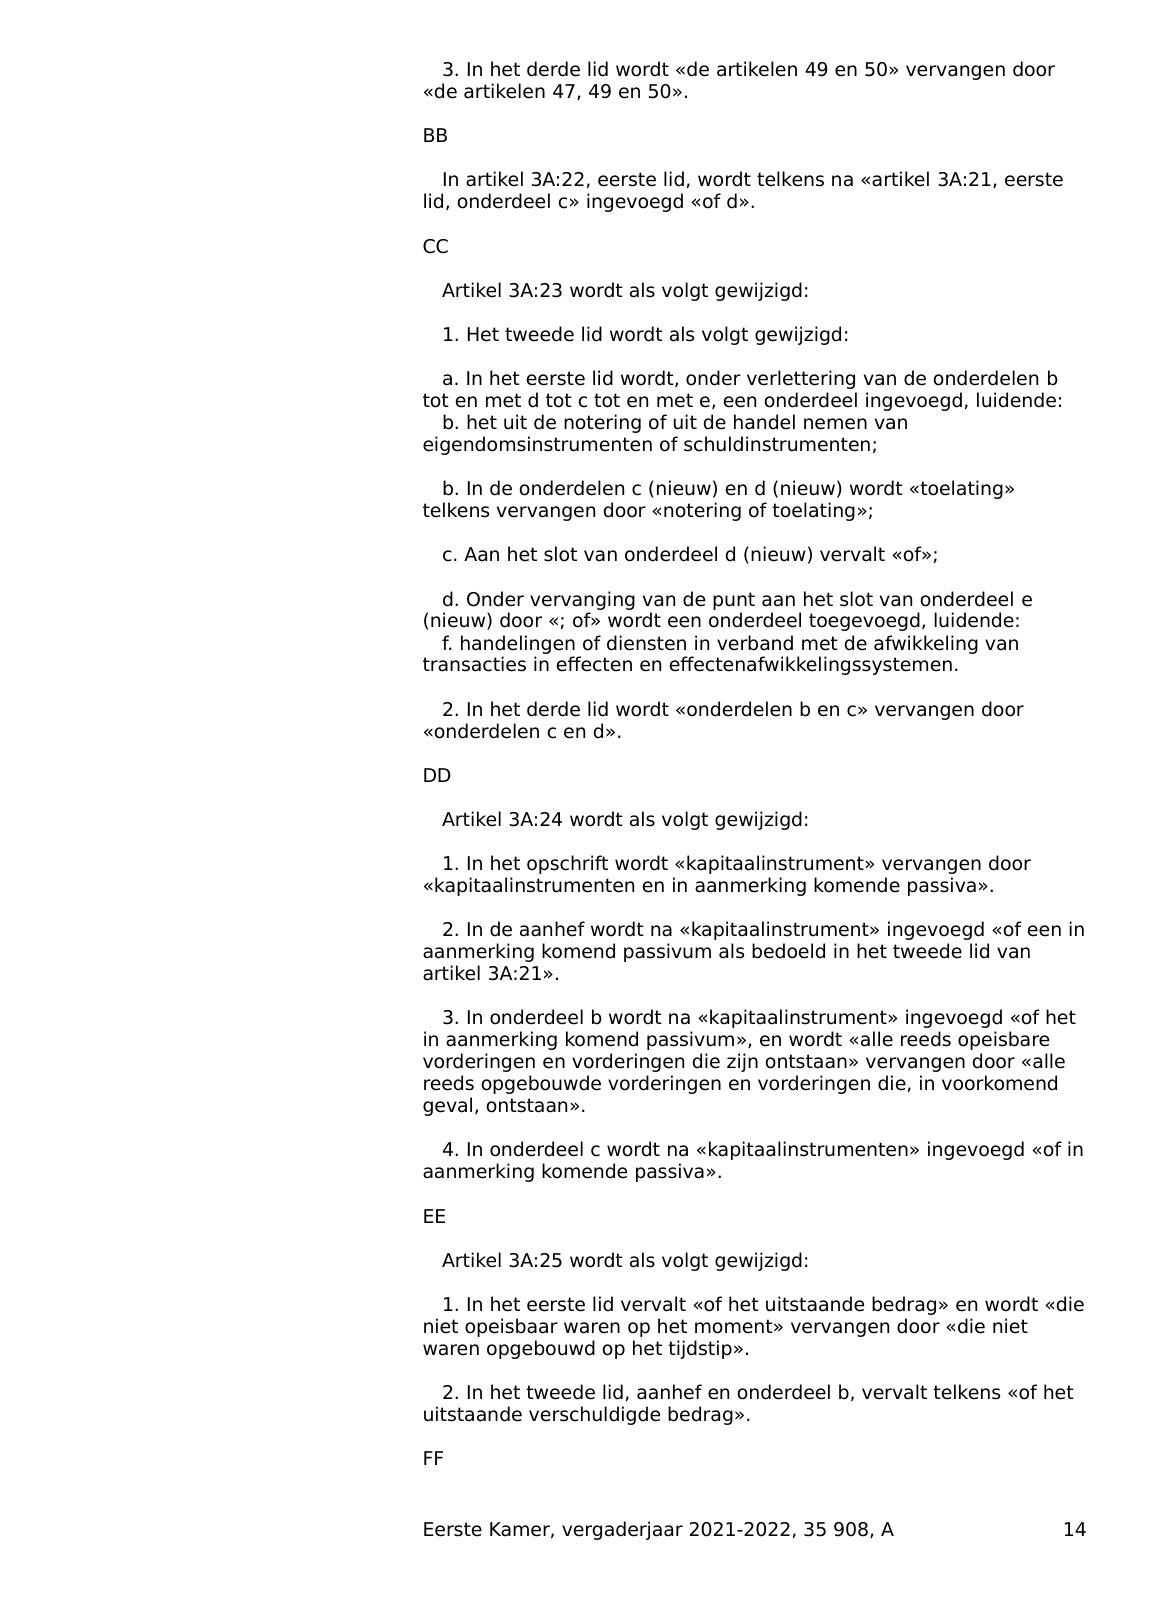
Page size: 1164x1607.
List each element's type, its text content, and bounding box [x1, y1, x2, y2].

text 1. Het tweede lid wordt als volgt gewijzigd: [422, 324, 1087, 346]
text Artikel 3A:23 wordt als volgt gewijzigd: [422, 280, 1087, 302]
text CC [422, 236, 1087, 257]
text a. In het eerste lid wordt, onder verlettering van de onderdelen b tot en met d tot c tot en met e, een onderdeel ingevoegd, luidende: [422, 368, 1087, 412]
text BB [422, 125, 1087, 147]
text 1. In het eerste lid vervalt «of het uitstaande bedrag» en wordt «die niet opeisbaar waren op het moment» vervangen door «die niet waren opgebouwd op het tijdstip». [422, 1294, 1087, 1360]
text 2. In het tweede lid, aanhef en onderdeel b, vervalt telkens «of het uitstaande verschuldigde bedrag». [422, 1382, 1087, 1426]
text Artikel 3A:24 wordt als volgt gewijzigd: [422, 809, 1087, 831]
text b. In de onderdelen c (nieuw) en d (nieuw) wordt «toelating» telkens vervangen door «notering of toelating»; [422, 478, 1087, 522]
text c. Aan het slot van onderdeel d (nieuw) vervalt «of»; [422, 544, 1087, 566]
text 2. In de aanhef wordt na «kapitaalinstrument» ingevoegd «of een in aanmerking komend passivum als bedoeld in het tweede lid van artikel 3A:21». [422, 919, 1087, 985]
text 1. In het opschrift wordt «kapitaalinstrument» vervangen door «kapitaalinstrumenten en in aanmerking komende passiva». [422, 853, 1087, 897]
text 2. In het derde lid wordt «onderdelen b en c» vervangen door «onderdelen c en d». [422, 698, 1087, 742]
text 4. In onderdeel c wordt na «kapitaalinstrumenten» ingevoegd «of in aanmerking komende passiva». [422, 1139, 1087, 1183]
text FF [422, 1448, 1087, 1470]
text 3. In onderdeel b wordt na «kapitaalinstrument» ingevoegd «of het in aanmerking komend passivum», en wordt «alle reeds opeisbare vorderingen en vorderingen die zijn ontstaan» vervangen door «alle reeds opgebouwde vorderingen en vorderingen die, in voorkomend geval, ontstaan». [422, 1007, 1087, 1117]
text Artikel 3A:25 wordt als volgt gewijzigd: [422, 1250, 1087, 1272]
text 3. In het derde lid wordt «de artikelen 49 en 50» vervangen door «de artikelen 47, 49 en 50». [422, 59, 1087, 103]
text In artikel 3A:22, eerste lid, wordt telkens na «artikel 3A:21, eerste lid, onderdeel c» ingevoegd «of d». [422, 169, 1087, 213]
text EE [422, 1206, 1087, 1227]
text f. handelingen of diensten in verband met de afwikkeling van transacties in effecten en effectenafwikkelingssystemen. [422, 632, 1087, 676]
text b. het uit de notering of uit de handel nemen van eigendomsinstrumenten of schuldinstrumenten; [422, 412, 1087, 456]
text DD [422, 765, 1087, 787]
text d. Onder vervanging van de punt aan het slot van onderdeel e (nieuw) door «; of» wordt een onderdeel toegevoegd, luidende: [422, 588, 1087, 632]
